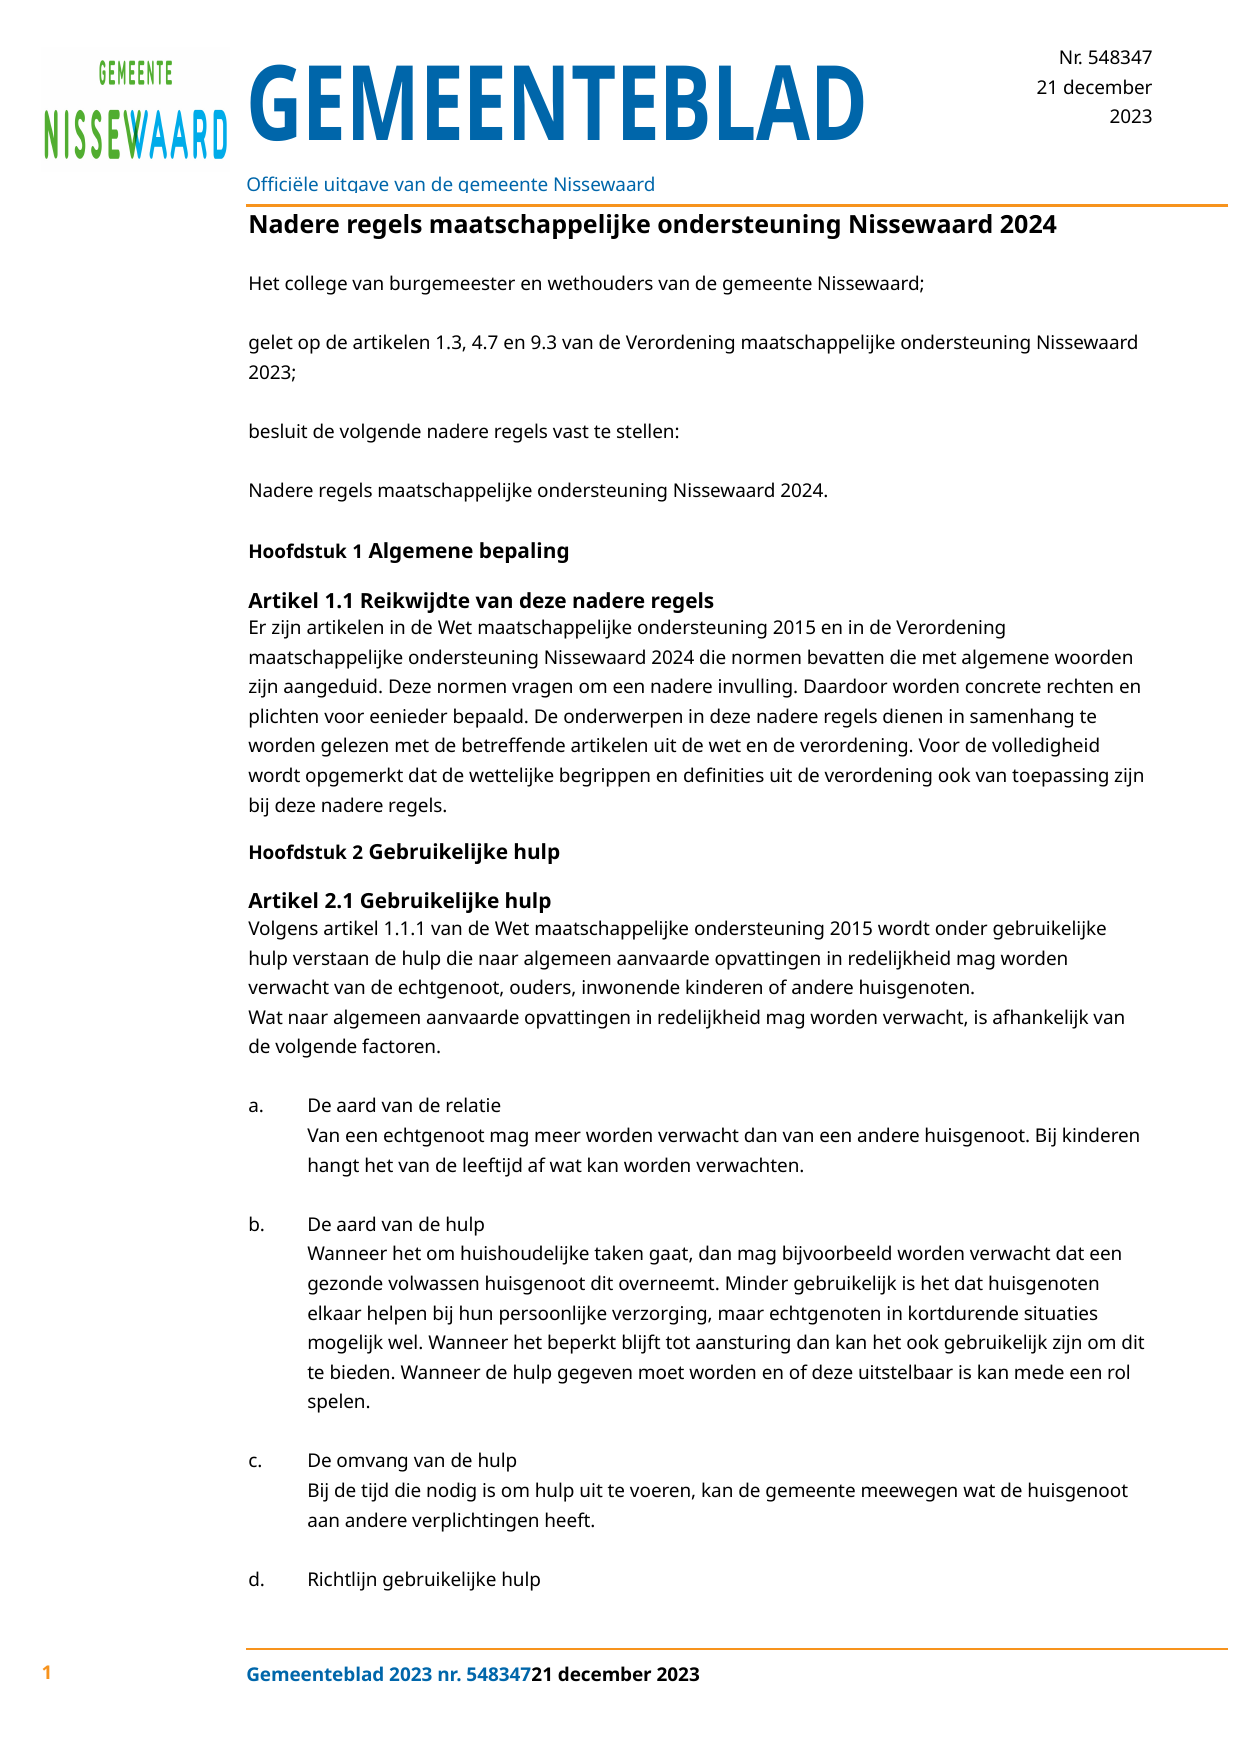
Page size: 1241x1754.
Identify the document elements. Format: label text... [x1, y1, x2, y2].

text Er zijn artikelen in de Wet maatschappelijke ondersteuning 2015 en in de Verordening maatschappelijke ondersteuning Nissewaard 2024 die normen bevatten die met algemene woorden zijn aangeduid. Deze normen vragen om een nadere invulling. Daardoor worden concrete rechten en plichten voor eenieder bepaald. De onderwerpen in deze nadere regels dienen in samenhang te worden gelezen met de betreffende artikelen uit de wet en de verordening. Voor de volledigheid wordt opgemerkt dat de wettelijke begrippen en definities uit de verordening ook van toepassing zijn bij deze nadere regels. [248, 614, 1152, 817]
list Bij de tijd die nodig is om hulp uit te voeren, kan de gemeente meewegen wat de huisgenoot aan andere verplichtingen heeft. [248, 1477, 1152, 1532]
text Het college van burgemeester en wethouders van de gemeente Nissewaard; [248, 270, 1152, 296]
text Wat naar algemeen aanvaarde opvattingen in redelijkheid mag worden verwacht, is afhankelijk van de volgende factoren. [248, 1004, 1152, 1059]
text Nadere regels maatschappelijke ondersteuning Nissewaard 2024. [248, 477, 1152, 503]
list Van een echtgenoot mag meer worden verwacht dan van een andere huisgenoot. Bij kinderen hangt het van de leeftijd af wat kan worden verwachten. [248, 1122, 1152, 1177]
text besluit de volgende nadere regels vast te stellen: [248, 418, 1152, 444]
text Nadere regels maatschappelijke ondersteuning Nissewaard 2024 [248, 207, 1152, 241]
list De aard van de relatie [248, 1093, 1152, 1118]
text Volgens artikel 1.1.1 van de Wet maatschappelijke ondersteuning 2015 wordt onder gebruikelijke hulp verstaan de hulp die naar algemeen aanvaarde opvattingen in redelijkheid mag worden verwacht van de echtgenoot, ouders, inwonende kinderen of andere huisgenoten. [248, 915, 1152, 1000]
text Hoofdstuk 1 Algemene bepaling [248, 537, 1152, 565]
text gelet op de artikelen 1.3, 4.7 en 9.3 van de Verordening maatschappelijke ondersteuning Nissewaard 2023; [248, 329, 1152, 385]
text Artikel 1.1 Reikwijdte van deze nadere regels [248, 586, 1152, 614]
text Artikel 2.1 Gebruikelijke hulp [248, 887, 1152, 915]
list Wanneer het om huishoudelijke taken gaat, dan mag bijvoorbeeld worden verwacht dat een gezonde volwassen huisgenoot dit overneemt. Minder gebruikelijk is het dat huisgenoten elkaar helpen bij hun persoonlijke verzorging, maar echtgenoten in kortdurende situaties mogelijk wel. Wanneer het beperkt blijft tot aansturing dan kan het ook gebruikelijk zijn om dit te bieden. Wanneer de hulp gegeven moet worden en of deze uitstelbaar is kan mede een rol spelen. [248, 1241, 1152, 1414]
picture [41, 47, 231, 172]
list De aard van de hulp [248, 1211, 1152, 1237]
list De omvang van de hulp [248, 1448, 1152, 1473]
text Hoofdstuk 2 Gebruikelijke hulp [248, 837, 1152, 866]
list Richtlijn gebruikelijke hulp [248, 1566, 1152, 1592]
